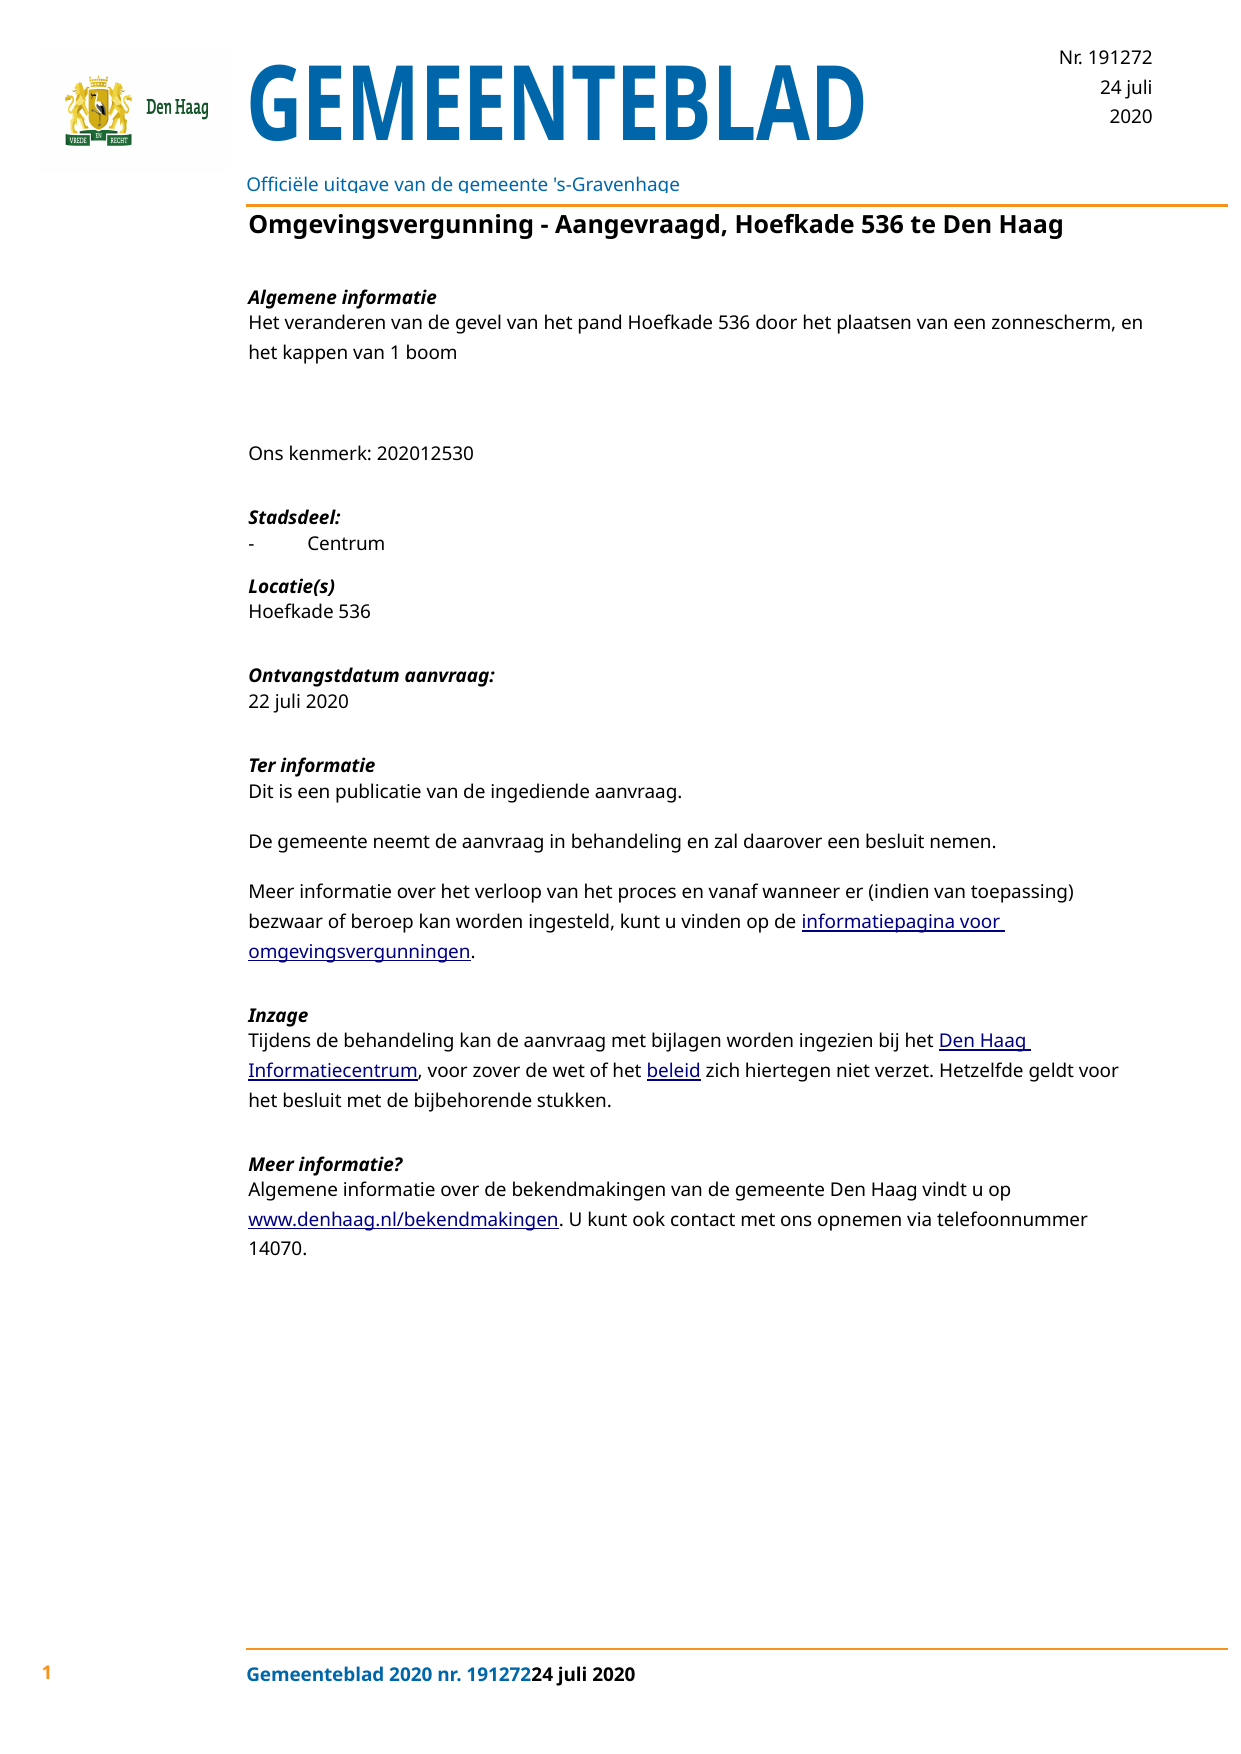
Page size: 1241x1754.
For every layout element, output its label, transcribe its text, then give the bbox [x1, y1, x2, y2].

text Ontvangstdatum aanvraag: [248, 662, 1152, 688]
text Algemene informatie over de bekendmakingen van de gemeente Den Haag vindt u op www.denhaag.nl/bekendmakingen. U kunt ook contact met ons opnemen via telefoonnummer 14070. [248, 1176, 1152, 1261]
text De gemeente neemt de aanvraag in behandeling en zal daarover een besluit nemen. [248, 828, 1152, 854]
list Centrum [248, 530, 1152, 555]
text Hoefkade 536 [248, 598, 1152, 624]
text Tijdens de behandeling kan de aanvraag met bijlagen worden ingezien bij het Den Haag Informatiecentrum, voor zover de wet of het beleid zich hiertegen niet verzet. Hetzelfde geldt voor het besluit met de bijbehorende stukken. [248, 1028, 1152, 1112]
text Ons kenmerk: 202012530 [248, 440, 1152, 466]
text Locatie(s) [248, 573, 1152, 598]
text Ter informatie [248, 752, 1152, 778]
picture [41, 47, 231, 172]
text 22 juli 2020 [248, 688, 1152, 714]
text Omgevingsvergunning - Aangevraagd, Hoefkade 536 te Den Haag [248, 207, 1152, 241]
text Stadsdeel: [248, 504, 1152, 530]
text Meer informatie over het verloop van het proces en vanaf wanneer er (indien van toepassing) bezwaar of beroep kan worden ingesteld, kunt u vinden op de informatiepagina voor omgevingsvergunningen. [248, 879, 1152, 964]
text Meer informatie? [248, 1151, 1152, 1176]
text Het veranderen van de gevel van het pand Hoefkade 536 door het plaatsen van een zonnescherm, en het kappen van 1 boom [248, 309, 1152, 365]
text Dit is een publicatie van de ingediende aanvraag. [248, 778, 1152, 804]
text Inzage [248, 1002, 1152, 1028]
text Algemene informatie [248, 284, 1152, 309]
